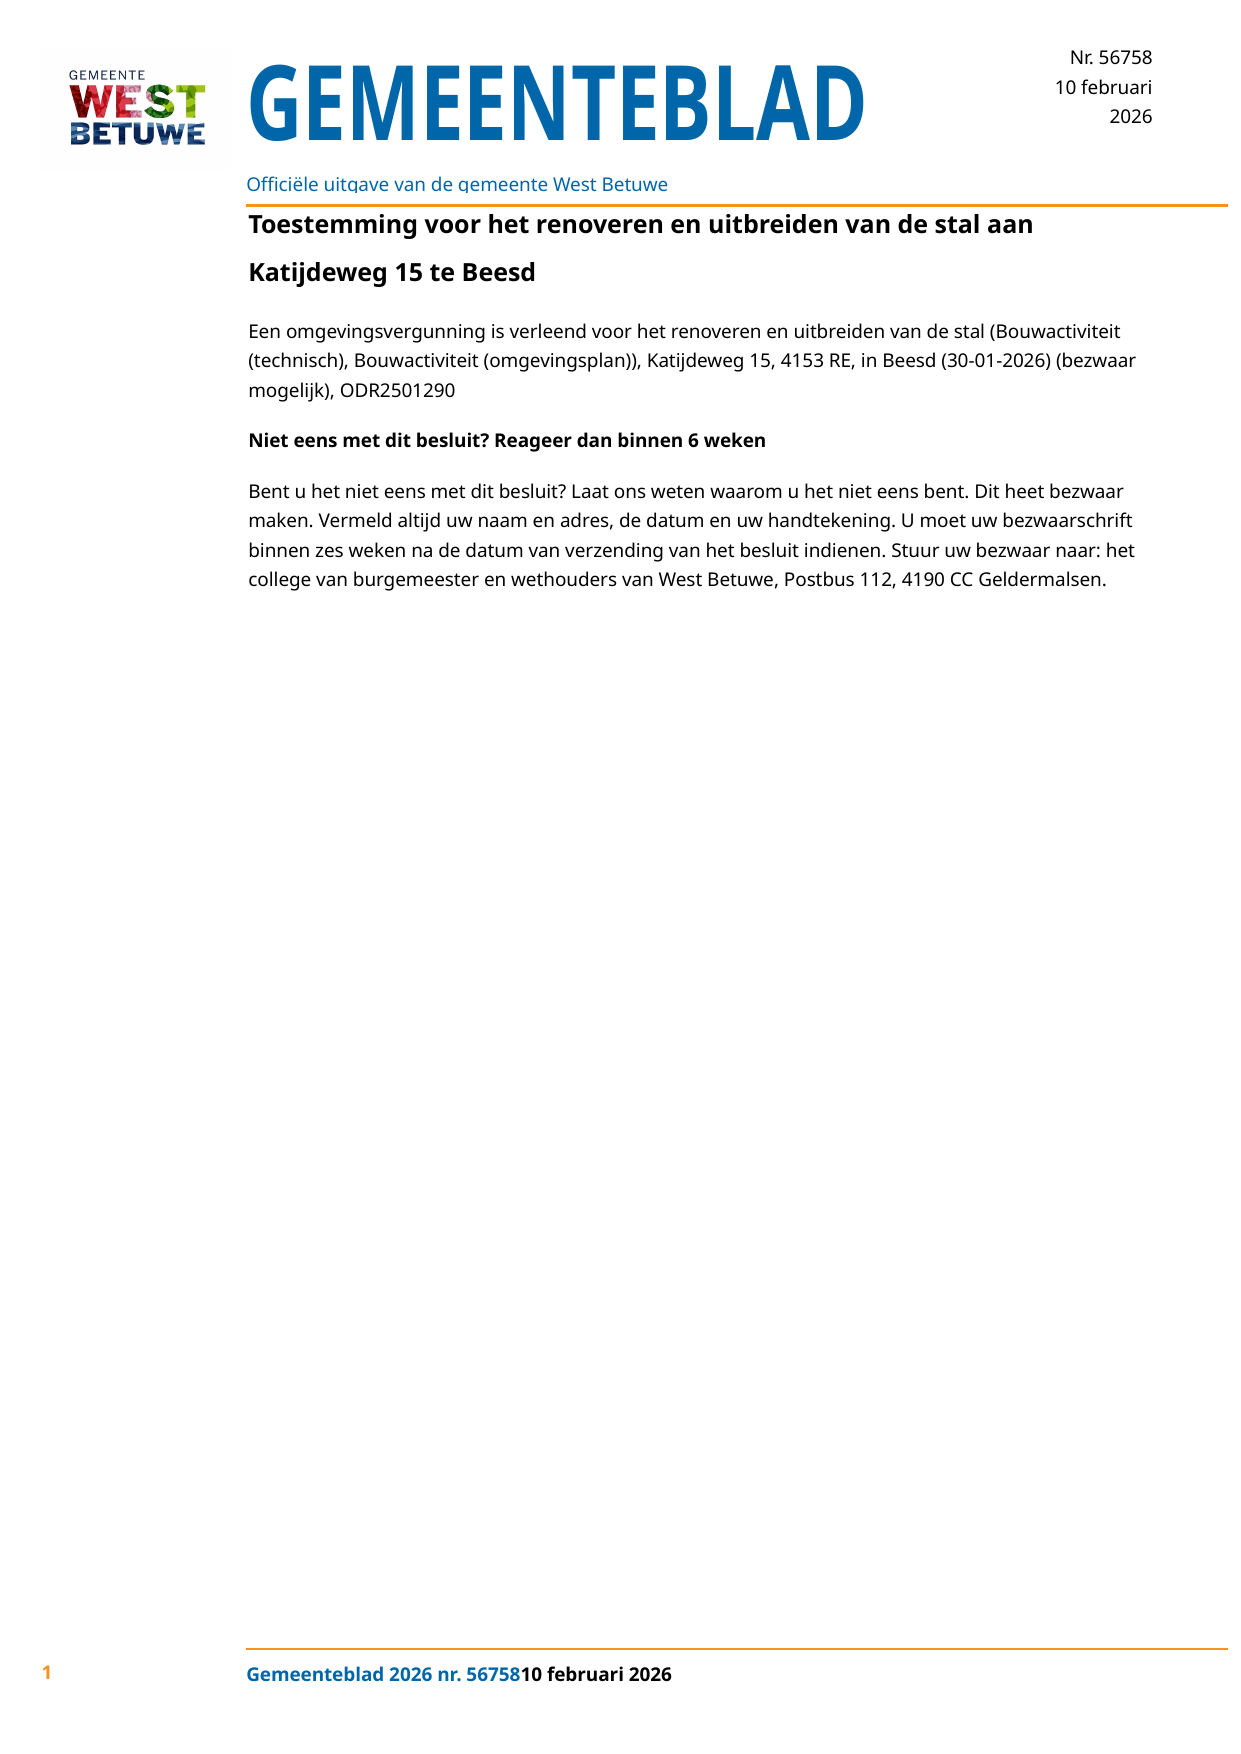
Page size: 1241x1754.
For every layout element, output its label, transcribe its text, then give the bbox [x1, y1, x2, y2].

text Niet eens met dit besluit? Reageer dan binnen 6 weken [248, 427, 1152, 453]
picture [41, 47, 231, 172]
text Toestemming voor het renoveren en uitbreiden van de stal aan Katijdeweg 15 te Beesd [248, 207, 1152, 288]
text Een omgevingsvergunning is verleend voor het renoveren en uitbreiden van de stal (Bouwactiviteit (technisch), Bouwactiviteit (omgevingsplan)), Katijdeweg 15, 4153 RE, in Beesd (30-01-2026) (bezwaar mogelijk), ODR2501290 [248, 318, 1152, 403]
text Bent u het niet eens met dit besluit? Laat ons weten waarom u het niet eens bent. Dit heet bezwaar maken. Vermeld altijd uw naam en adres, de datum en uw handtekening. U moet uw bezwaarschrift binnen zes weken na de datum van verzending van het besluit indienen. Stuur uw bezwaar naar: het college van burgemeester en wethouders van West Betuwe, Postbus 112, 4190 CC Geldermalsen. [248, 478, 1152, 592]
